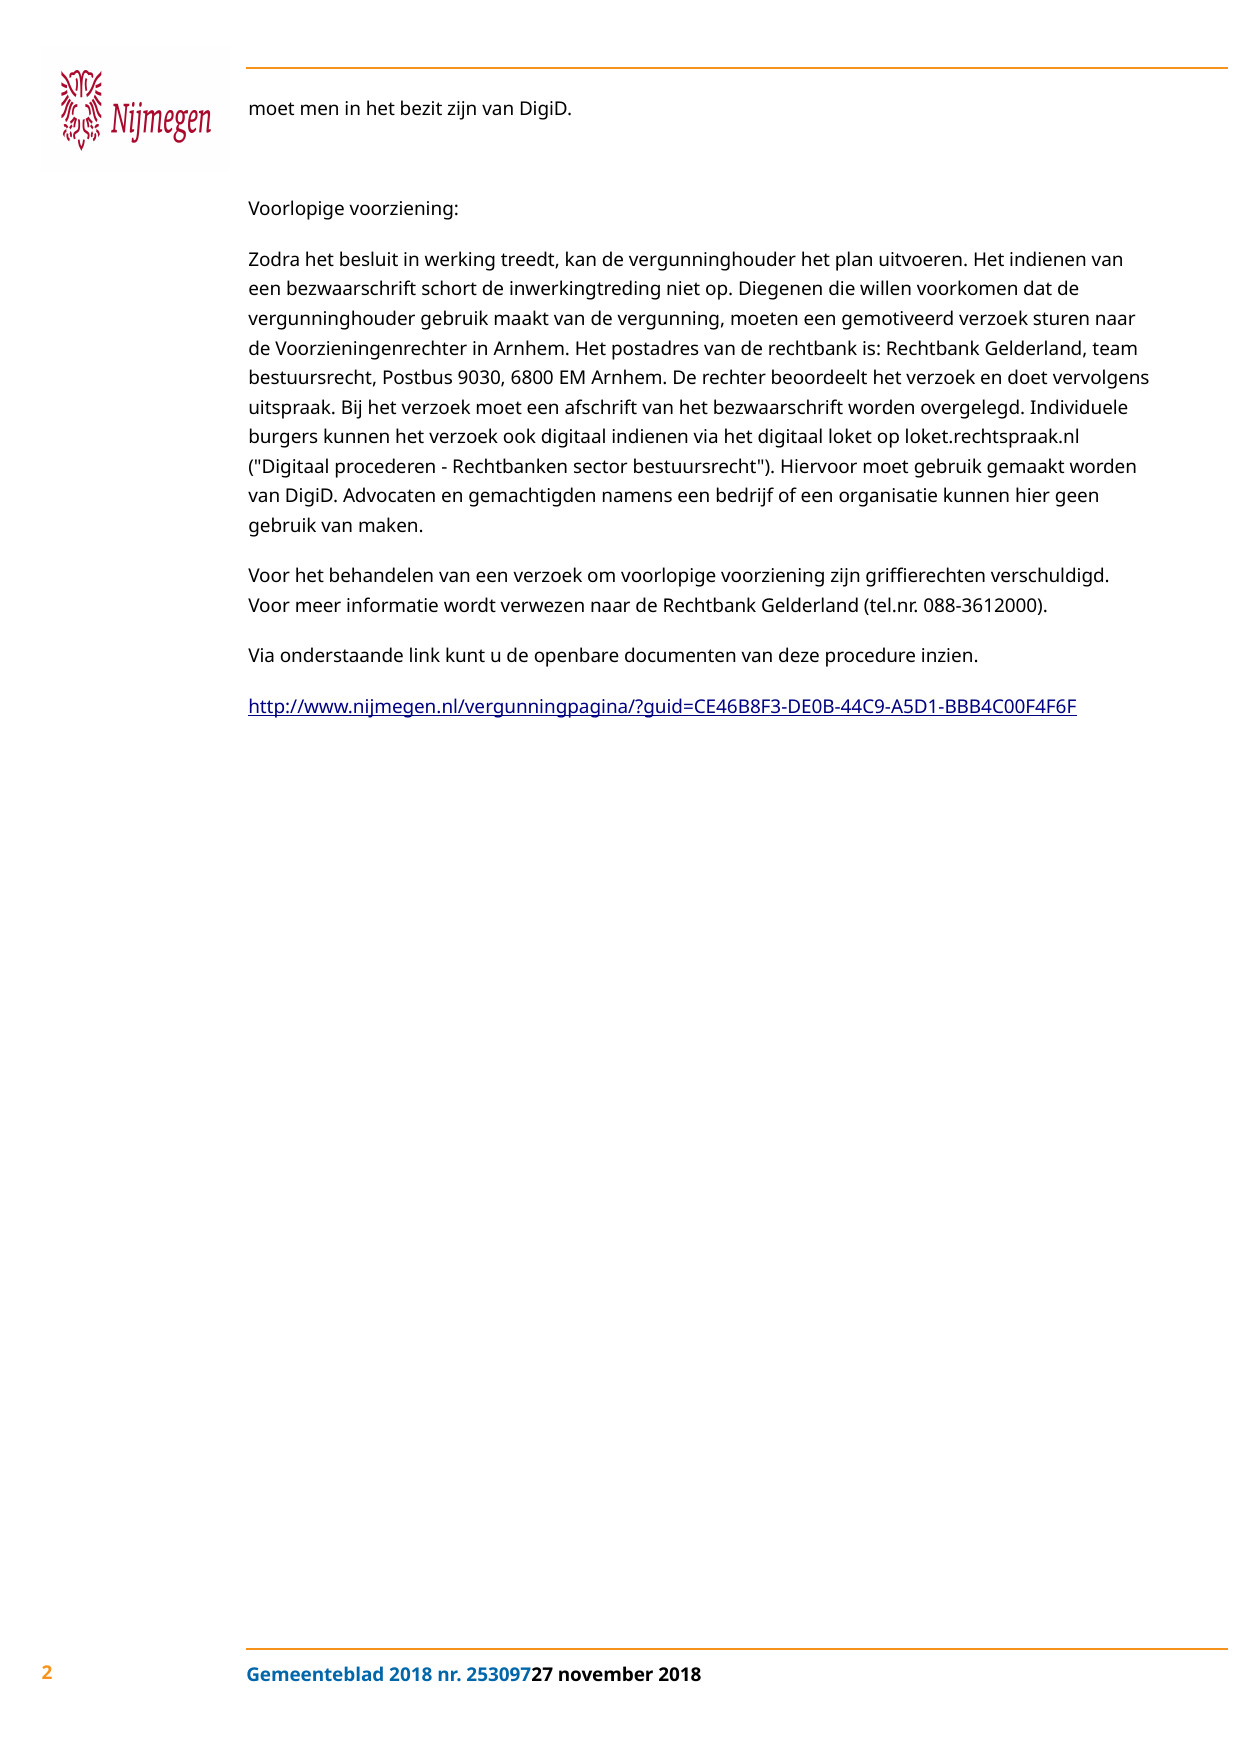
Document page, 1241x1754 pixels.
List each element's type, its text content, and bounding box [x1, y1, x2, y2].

text Voorlopige voorziening: [248, 196, 1152, 221]
text moet men in het bezit zijn van DigiD. [248, 95, 1152, 121]
text Via onderstaande link kunt u de openbare documenten van deze procedure inzien. [248, 643, 1152, 668]
text Voor het behandelen van een verzoek om voorlopige voorziening zijn griffierechten verschuldigd. Voor meer informatie wordt verwezen naar de Rechtbank Gelderland (tel.nr. 088-3612000). [248, 563, 1152, 618]
text Zodra het besluit in werking treedt, kan de vergunninghouder het plan uitvoeren. Het indienen van een bezwaarschrift schort de inwerkingtreding niet op. Diegenen die willen voorkomen dat de vergunninghouder gebruik maakt van de vergunning, moeten een gemotiveerd verzoek sturen naar de Voorzieningenrechter in Arnhem. Het postadres van de rechtbank is: Rechtbank Gelderland, team bestuursrecht, Postbus 9030, 6800 EM Arnhem. De rechter beoordeelt het verzoek en doet vervolgens uitspraak. Bij het verzoek moet een afschrift van het bezwaarschrift worden overgelegd. Individuele burgers kunnen het verzoek ook digitaal indienen via het digitaal loket op loket.rechtspraak.nl ("Digitaal procederen - Rechtbanken sector bestuursrecht"). Hiervoor moet gebruik gemaakt worden van DigiD. Advocaten en gemachtigden namens een bedrijf of een organisatie kunnen hier geen gebruik van maken. [248, 246, 1152, 538]
text http://www.nijmegen.nl/vergunningpagina/?guid=CE46B8F3-DE0B-44C9-A5D1-BBB4C00F4F6F [248, 693, 1152, 719]
picture [41, 47, 231, 172]
